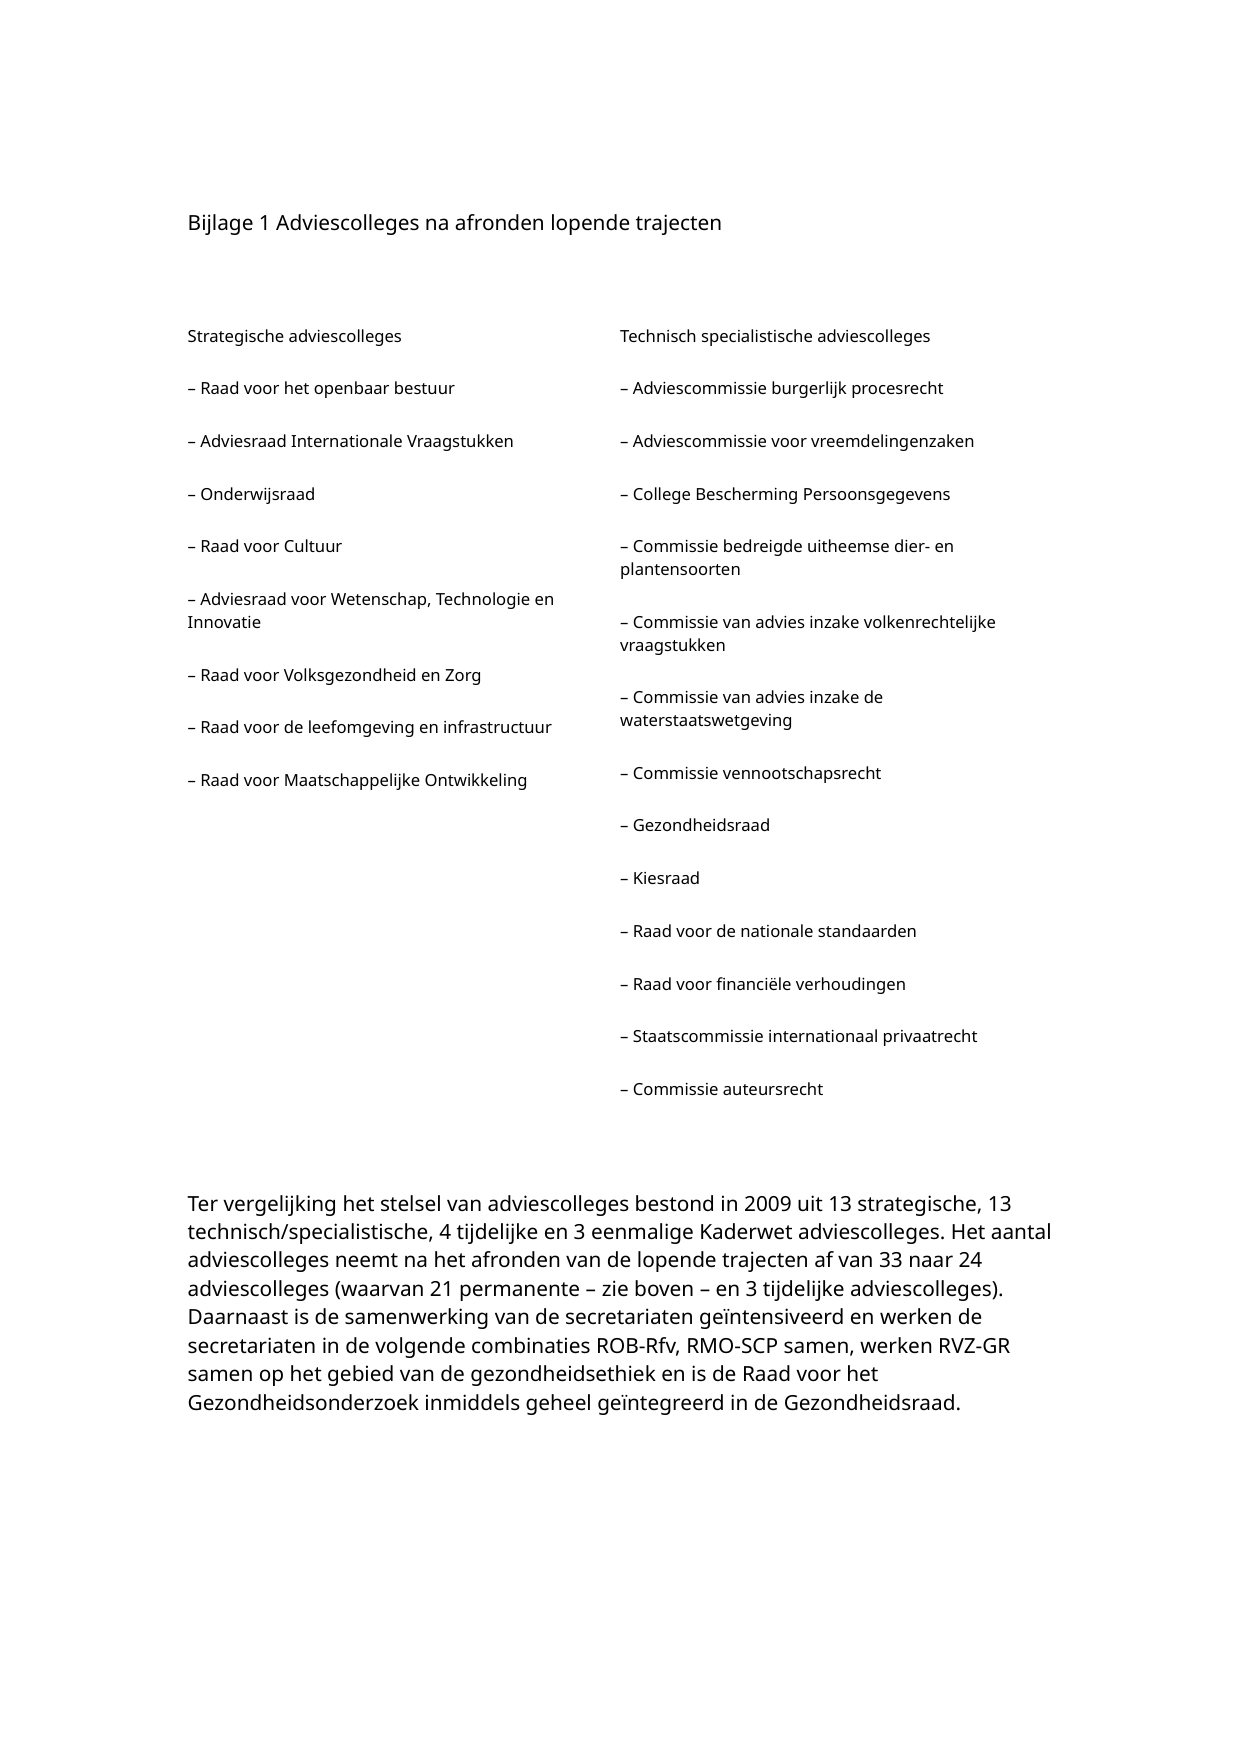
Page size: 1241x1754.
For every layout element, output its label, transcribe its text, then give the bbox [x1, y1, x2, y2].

table_header Technisch specialistische adviescolleges [620, 324, 1053, 377]
subtitle Bijlage 1 Adviescolleges na afronden lopende trajecten [187, 208, 1053, 236]
text Ter vergelijking het stelsel van adviescolleges bestond in 2009 uit 13 strategische, 13 technisch/specialistische, 4 tijdelijke en 3 eenmalige Kaderwet adviescolleges. Het aantal adviescolleges neemt na het afronden van de lopende trajecten af van 33 naar 24 adviescolleges (waarvan 21 permanente – zie boven – en 3 tijdelijke adviescolleges). Daarnaast is de samenwerking van de secretariaten geïntensiveerd en werken de secretariaten in de volgende combinaties ROB-Rfv, RMO-SCP samen, werken RVZ-GR samen op het gebied van de gezondheidsethiek en is de Raad voor het Gezondheidsonderzoek inmiddels geheel geïntegreerd in de Gezondheidsraad. [187, 1189, 1053, 1416]
table_cell – Raad voor het openbaar bestuur – Adviesraad Internationale Vraagstukken – Onderwijsraad – Raad voor Cultuur – Adviesraad voor Wetenschap, Technologie en Innovatie – Raad voor Volksgezondheid en Zorg – Raad voor de leefomgeving en infrastructuur – Raad voor Maatschappelijke Ontwikkeling [188, 377, 620, 1130]
table_header Strategische adviescolleges [188, 324, 620, 377]
table_cell – Adviescommissie burgerlijk procesrecht – Adviescommissie voor vreemdelingenzaken – College Bescherming Persoonsgegevens – Commissie bedreigde uitheemse dier- en plantensoorten – Commissie van advies inzake volkenrechtelijke vraagstukken – Commissie van advies inzake de waterstaatswetgeving – Commissie vennootschapsrecht – Gezondheidsraad – Kiesraad – Raad voor de nationale standaarden – Raad voor financiële verhoudingen – Staatscommissie internationaal privaatrecht – Commissie auteursrecht [620, 377, 1053, 1130]
